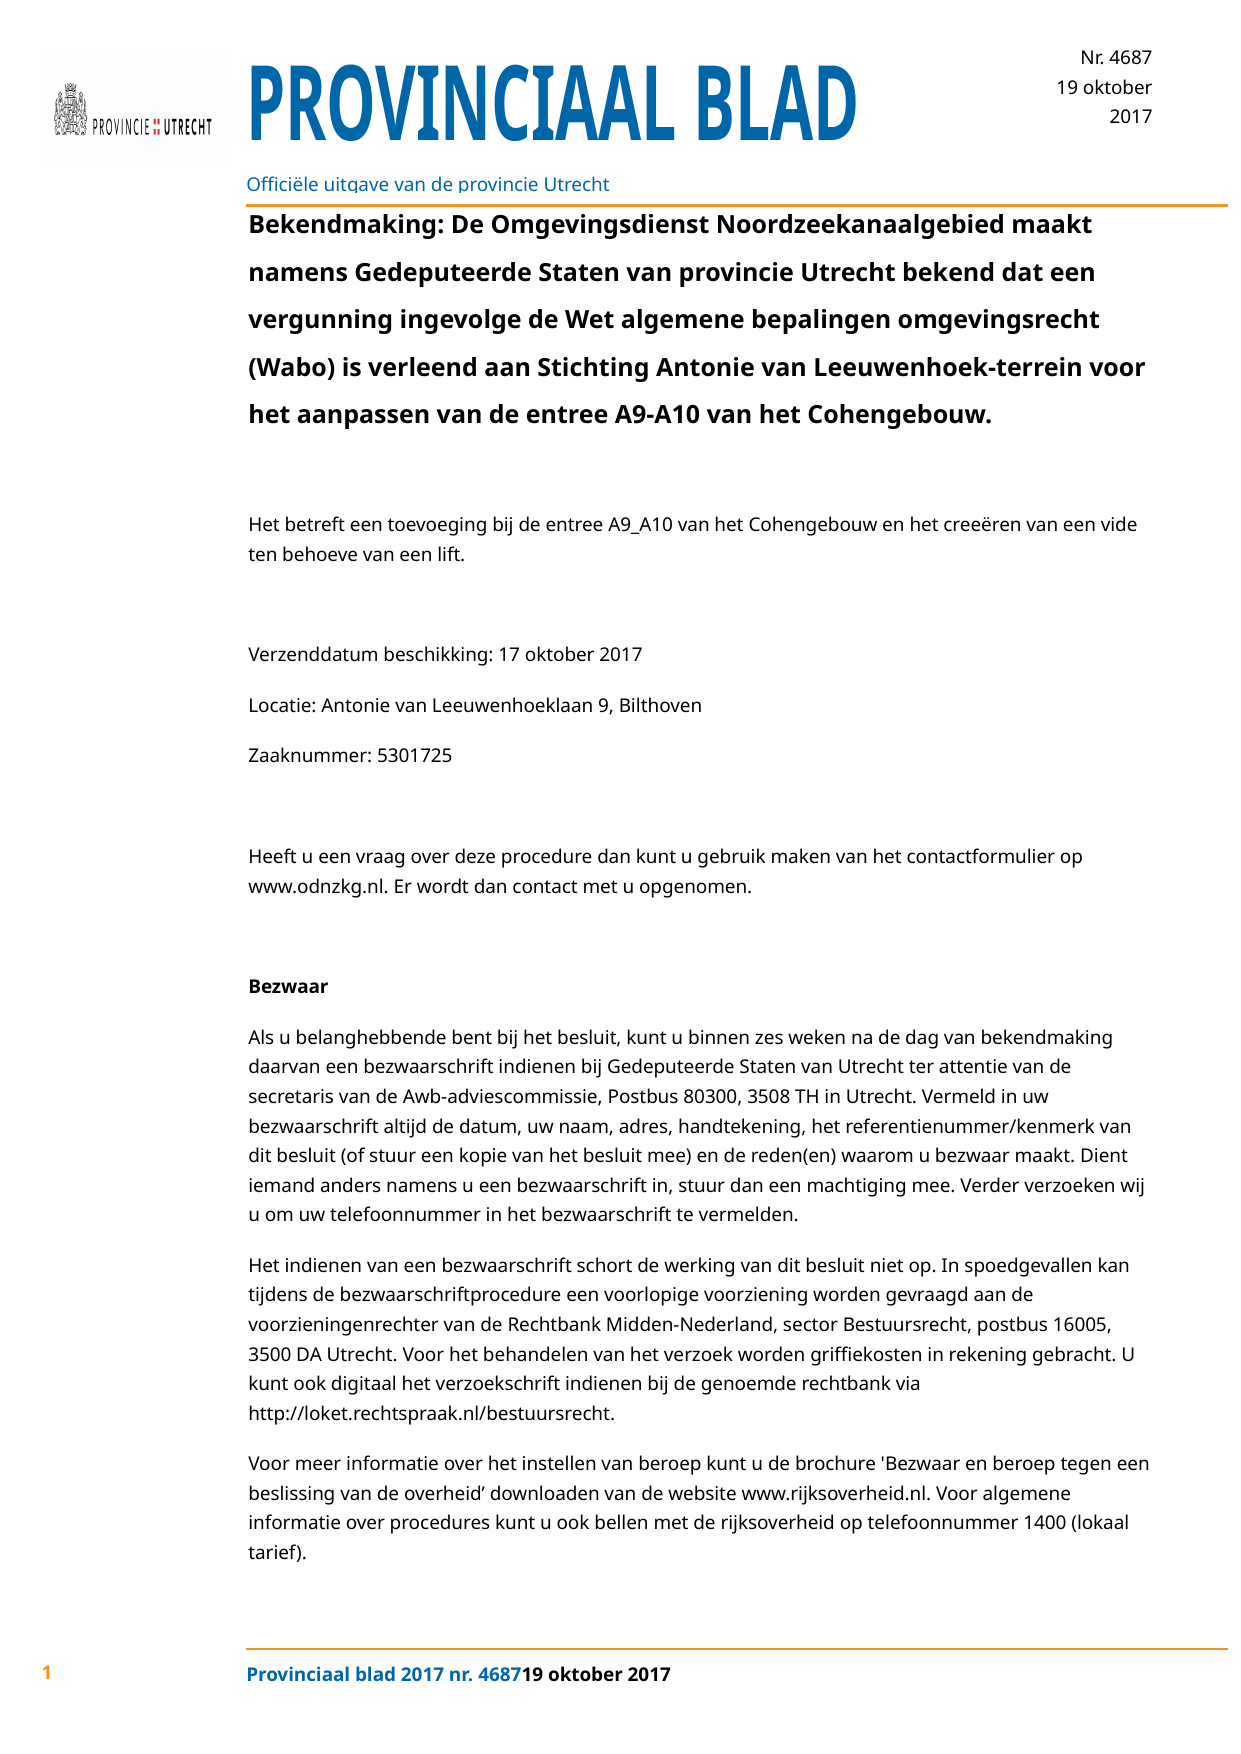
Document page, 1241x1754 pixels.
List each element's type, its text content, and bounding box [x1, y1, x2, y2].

text Voor meer informatie over het instellen van beroep kunt u de brochure 'Bezwaar en beroep tegen een beslissing van de overheid’ downloaden van de website www.rijksoverheid.nl. Voor algemene informatie over procedures kunt u ook bellen met de rijksoverheid op telefoonnummer 1400 (lokaal tarief). [248, 1450, 1152, 1565]
text Het indienen van een bezwaarschrift schort de werking van dit besluit niet op. In spoedgevallen kan tijdens de bezwaarschriftprocedure een voorlopige voorziening worden gevraagd aan de voorzieningenrechter van de Rechtbank Midden-Nederland, sector Bestuursrecht, postbus 16005, 3500 DA Utrecht. Voor het behandelen van het verzoek worden griffiekosten in rekening gebracht. U kunt ook digitaal het verzoekschrift indienen bij de genoemde rechtbank via http://loket.rechtspraak.nl/bestuursrecht. [248, 1252, 1152, 1426]
text Verzenddatum beschikking: 17 oktober 2017 [248, 642, 1152, 667]
text Als u belanghebbende bent bij het besluit, kunt u binnen zes weken na de dag van bekendmaking daarvan een bezwaarschrift indienen bij Gedeputeerde Staten van Utrecht ter attentie van de secretaris van de Awb-adviescommissie, Postbus 80300, 3508 TH in Utrecht. Vermeld in uw bezwaarschrift altijd de datum, uw naam, adres, handtekening, het referentienummer/kenmerk van dit besluit (of stuur een kopie van het besluit mee) en de reden(en) waarom u bezwaar maakt. Dient iemand anders namens u een bezwaarschrift in, stuur dan een machtiging mee. Verder verzoeken wij u om uw telefoonnummer in het bezwaarschrift te vermelden. [248, 1024, 1152, 1227]
text Bezwaar [248, 974, 1152, 999]
text Bekendmaking: De Omgevingsdienst Noordzeekanaalgebied maakt namens Gedeputeerde Staten van provincie Utrecht bekend dat een vergunning ingevolge de Wet algemene bepalingen omgevingsrecht (Wabo) is verleend aan Stichting Antonie van Leeuwenhoek-terrein voor het aanpassen van de entree A9-A10 van het Cohengebouw. [248, 207, 1152, 431]
text Locatie: Antonie van Leeuwenhoeklaan 9, Bilthoven [248, 692, 1152, 718]
text Zaaknummer: 5301725 [248, 742, 1152, 768]
text Heeft u een vraag over deze procedure dan kunt u gebruik maken van het contactformulier op www.odnzkg.nl. Er wordt dan contact met u opgenomen. [248, 843, 1152, 898]
text Het betreft een toevoeging bij de entree A9_A10 van het Cohengebouw en het creeëren van een vide ten behoeve van een lift. [248, 511, 1152, 566]
picture [41, 47, 231, 172]
